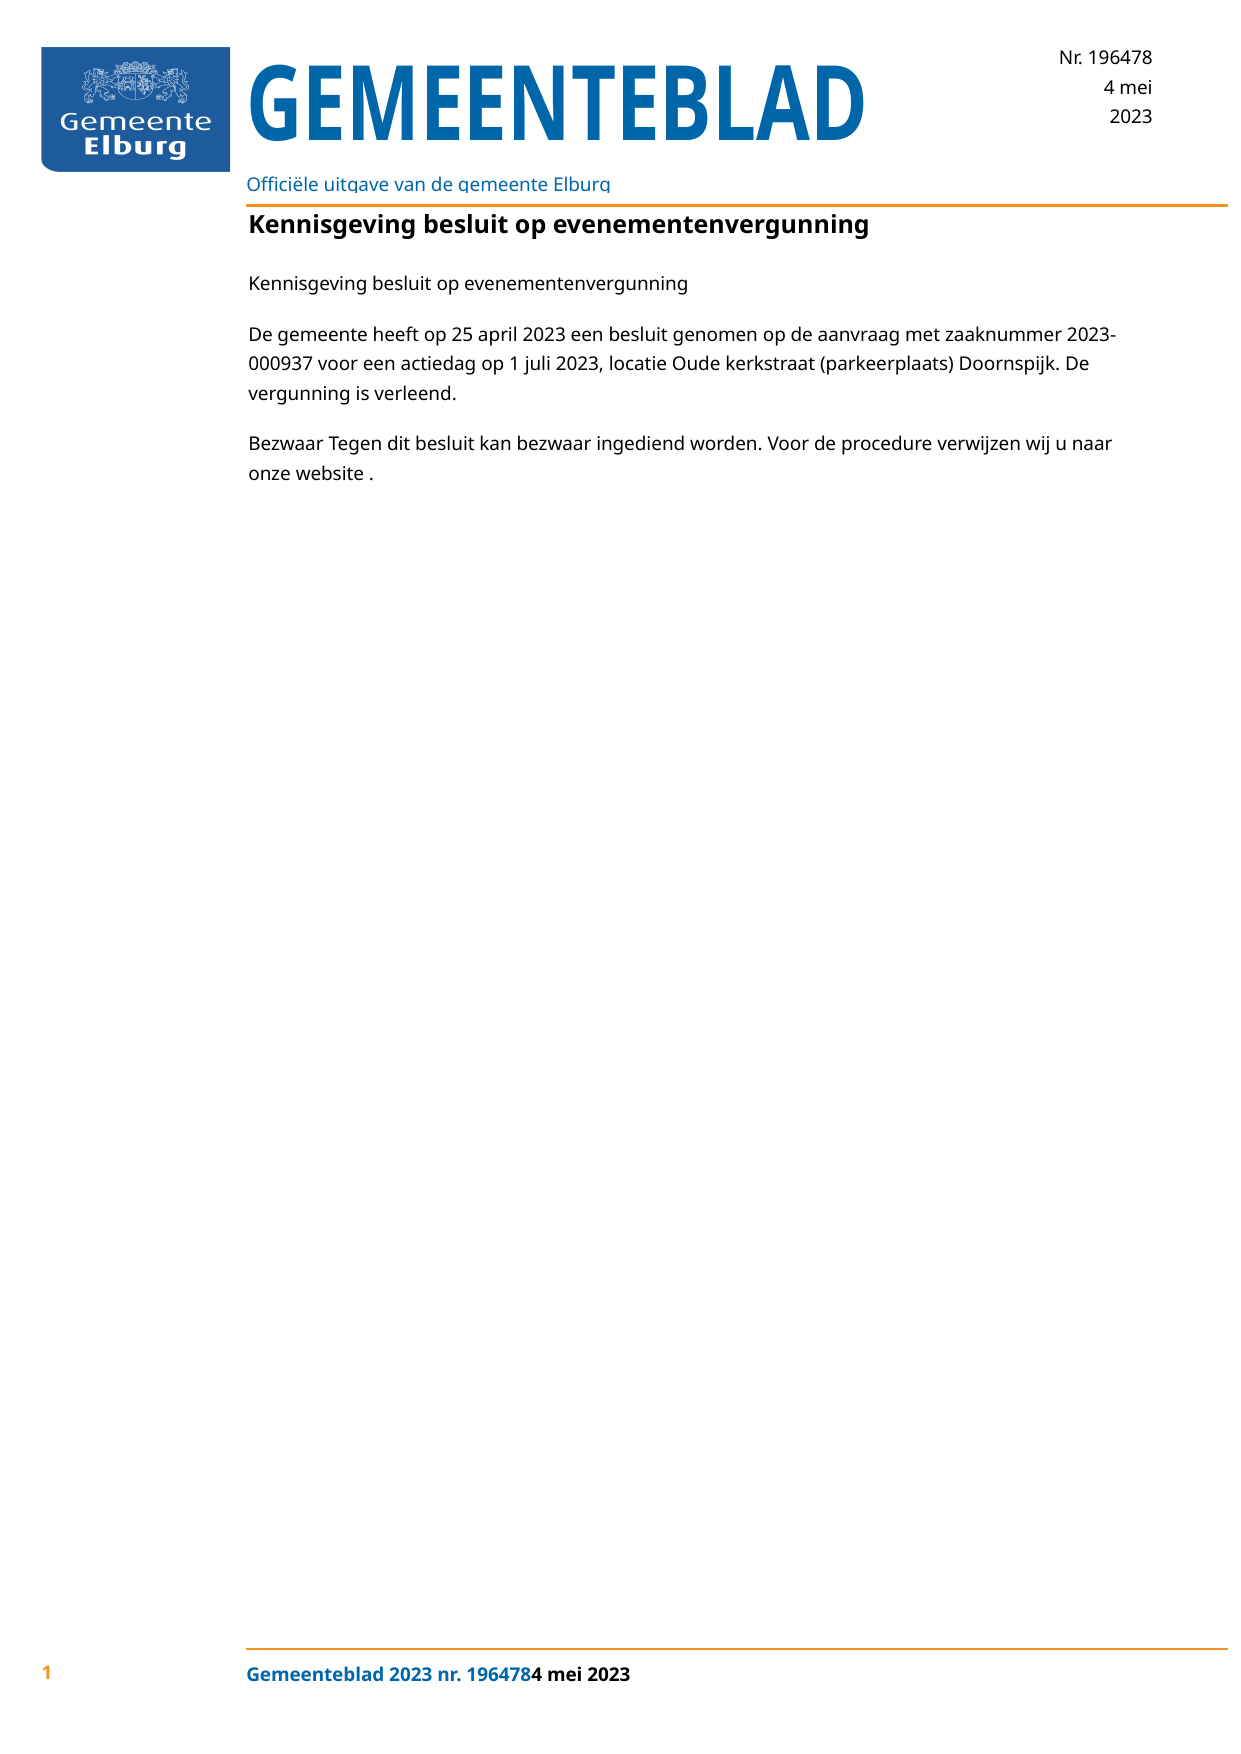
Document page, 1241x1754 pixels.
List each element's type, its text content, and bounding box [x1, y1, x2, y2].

text De gemeente heeft op 25 april 2023 een besluit genomen op de aanvraag met zaaknummer 2023-000937 voor een actiedag op 1 juli 2023, locatie Oude kerkstraat (parkeerplaats) Doornspijk. De vergunning is verleend. [248, 321, 1152, 406]
text Kennisgeving besluit op evenementenvergunning [248, 207, 1152, 241]
picture [41, 47, 231, 172]
text Kennisgeving besluit op evenementenvergunning [248, 270, 1152, 296]
text Bezwaar Tegen dit besluit kan bezwaar ingediend worden. Voor de procedure verwijzen wij u naar onze website . [248, 430, 1152, 486]
